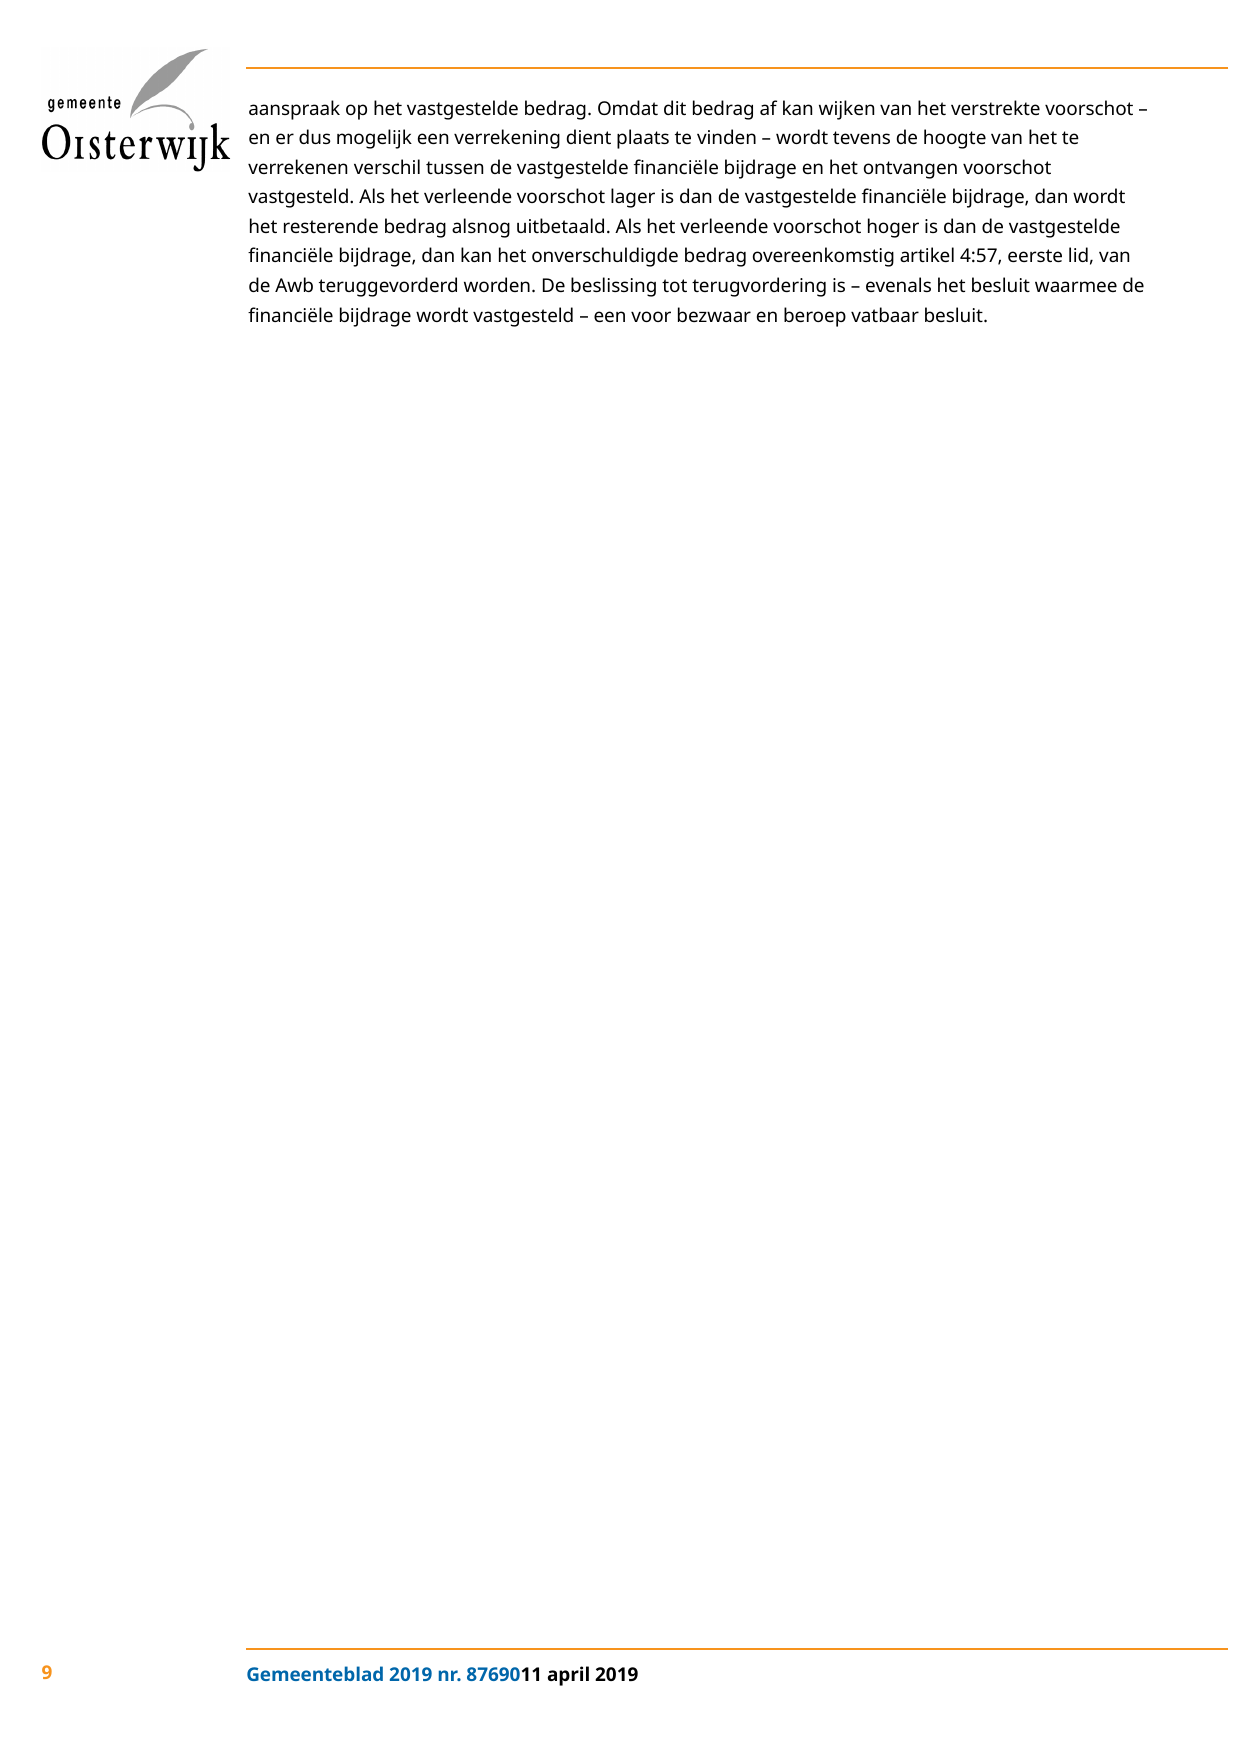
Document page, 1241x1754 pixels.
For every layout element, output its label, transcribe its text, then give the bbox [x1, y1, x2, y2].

picture [41, 47, 231, 172]
text aanspraak op het vastgestelde bedrag. Omdat dit bedrag af kan wijken van het verstrekte voorschot – en er dus mogelijk een verrekening dient plaats te vinden – wordt tevens de hoogte van het te verrekenen verschil tussen de vastgestelde financiële bijdrage en het ontvangen voorschot vastgesteld. Als het verleende voorschot lager is dan de vastgestelde financiële bijdrage, dan wordt het resterende bedrag alsnog uitbetaald. Als het verleende voorschot hoger is dan de vastgestelde financiële bijdrage, dan kan het onverschuldigde bedrag overeenkomstig artikel 4:57, eerste lid, van de Awb teruggevorderd worden. De beslissing tot terugvordering is – evenals het besluit waarmee de financiële bijdrage wordt vastgesteld – een voor bezwaar en beroep vatbaar besluit. [248, 95, 1152, 328]
